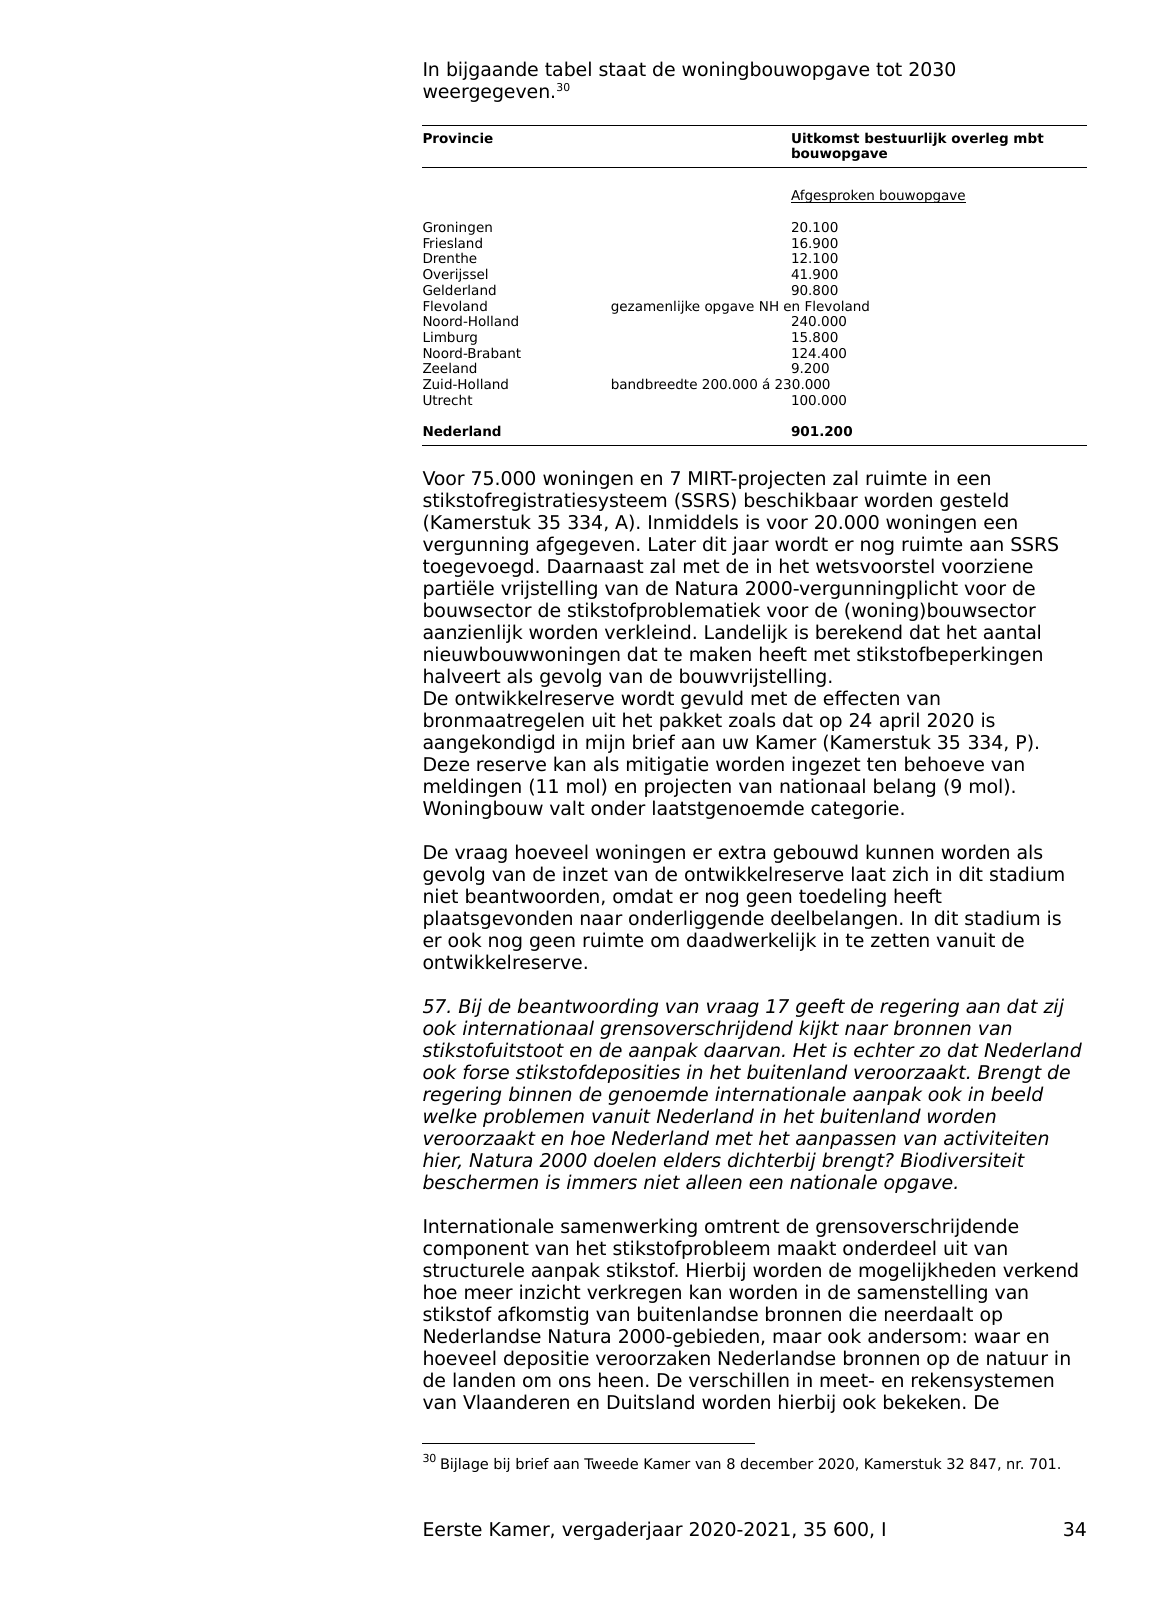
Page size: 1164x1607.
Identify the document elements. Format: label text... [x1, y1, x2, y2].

table_header [605, 126, 785, 167]
table_cell [605, 188, 785, 204]
text Internationale samenwerking omtrent de grensoverschrijdende component van het stikstofprobleem maakt onderdeel uit van structurele aanpak stikstof. Hierbij worden de mogelijkheden verkend hoe meer inzicht verkregen kan worden in de samenstelling van stikstof afkomstig van buitenlandse bronnen die neerdaalt op Nederlandse Natura 2000-gebieden, maar ook andersom: waar en hoeveel depositie veroorzaken Nederlandse bronnen op de natuur in de landen om ons heen. De verschillen in meet- en rekensystemen van Vlaanderen en Duitsland worden hierbij ook bekeken. De [422, 1216, 1087, 1413]
table_cell [422, 204, 605, 220]
table_cell [422, 188, 605, 204]
table_cell [605, 251, 785, 267]
table_cell 240.000 [785, 314, 1087, 330]
text Bijlage bij brief aan Tweede Kamer van 8 december 2020, Kamerstuk 32 847, nr. 701. [422, 1452, 1087, 1474]
table_cell Overijssel [422, 267, 605, 283]
table_cell Groningen [422, 220, 605, 235]
text De vraag hoeveel woningen er extra gebouwd kunnen worden als gevolg van de inzet van de ontwikkelreserve laat zich in dit stadium niet beantwoorden, omdat er nog geen toedeling heeft plaatsgevonden naar onderliggende deelbelangen. In dit stadium is er ook nog geen ruimte om daadwerkelijk in te zetten vanuit de ontwikkelreserve. [422, 842, 1087, 973]
table_cell 100.000 [785, 393, 1087, 408]
table_cell [605, 424, 785, 444]
table_cell 90.800 [785, 283, 1087, 298]
table_cell [605, 393, 785, 408]
table_cell 901.200 [785, 424, 1087, 444]
table_cell gezamenlijke opgave NH en Flevoland [605, 298, 1087, 314]
table_cell Afgesproken bouwopgave [785, 188, 1087, 204]
table_cell Limburg [422, 330, 605, 346]
table_cell [785, 204, 1087, 220]
table_cell Nederland [422, 424, 605, 444]
table_header Provincie [422, 126, 605, 167]
table_cell [605, 220, 785, 235]
table_cell Noord-Brabant [422, 346, 605, 361]
table_cell [605, 235, 785, 251]
table_cell [605, 346, 785, 361]
table_cell Gelderland [422, 283, 605, 298]
table_header Uitkomst bestuurlijk overleg mbt bouwopgave [785, 126, 1087, 167]
table_cell [605, 283, 785, 298]
table_cell 9.200 [785, 361, 1087, 377]
table_cell [422, 168, 605, 188]
table_cell [605, 267, 785, 283]
table_cell [422, 409, 605, 424]
text De ontwikkelreserve wordt gevuld met de effecten van bronmaatregelen uit het pakket zoals dat op 24 april 2020 is aangekondigd in mijn brief aan uw Kamer (Kamerstuk 35 334, P). Deze reserve kan als mitigatie worden ingezet ten behoeve van meldingen (11 mol) en projecten van nationaal belang (9 mol). Woningbouw valt onder laatstgenoemde categorie. [422, 688, 1087, 819]
table_cell [605, 204, 785, 220]
table_cell 20.100 [785, 220, 1087, 235]
table_cell [605, 168, 785, 188]
table_cell [605, 361, 785, 377]
text Voor 75.000 woningen en 7 MIRT-projecten zal ruimte in een stikstofregistratiesysteem (SSRS) beschikbaar worden gesteld (Kamerstuk 35 334, A). Inmiddels is voor 20.000 woningen een vergunning afgegeven. Later dit jaar wordt er nog ruimte aan SSRS toegevoegd. Daarnaast zal met de in het wetsvoorstel voorziene partiële vrijstelling van de Natura 2000-vergunningplicht voor de bouwsector de stikstofproblematiek voor de (woning)bouwsector aanzienlijk worden verkleind. Landelijk is berekend dat het aantal nieuwbouwwoningen dat te maken heeft met stikstofbeperkingen halveert als gevolg van de bouwvrijstelling. [422, 468, 1087, 688]
table_cell Utrecht [422, 393, 605, 408]
table_cell Drenthe [422, 251, 605, 267]
table_cell [605, 330, 785, 346]
table_cell Zeeland [422, 361, 605, 377]
table_cell 41.900 [785, 267, 1087, 283]
text In bijgaande tabel staat de woningbouwopgave tot 2030 weergegeven. [422, 59, 1087, 103]
table_cell [605, 314, 785, 330]
table_cell 124.400 [785, 346, 1087, 361]
table_cell 16.900 [785, 235, 1087, 251]
table_cell Noord-Holland [422, 314, 605, 330]
table_cell bandbreedte 200.000 á 230.000 [605, 377, 1087, 393]
table_cell Friesland [422, 235, 605, 251]
table_cell Zuid-Holland [422, 377, 605, 393]
table_cell Flevoland [422, 298, 605, 314]
table_cell [605, 409, 785, 424]
table_cell 15.800 [785, 330, 1087, 346]
table_cell 12.100 [785, 251, 1087, 267]
table_cell [785, 409, 1087, 424]
text 57. Bij de beantwoording van vraag 17 geeft de regering aan dat zij ook internationaal grensoverschrijdend kijkt naar bronnen van stikstofuitstoot en de aanpak daarvan. Het is echter zo dat Nederland ook forse stikstofdeposities in het buitenland veroorzaakt. Brengt de regering binnen de genoemde internationale aanpak ook in beeld welke problemen vanuit Nederland in het buitenland worden veroorzaakt en hoe Nederland met het aanpassen van activiteiten hier, Natura 2000 doelen elders dichterbij brengt? Biodiversiteit beschermen is immers niet alleen een nationale opgave. [422, 996, 1087, 1193]
table_cell [785, 168, 1087, 188]
